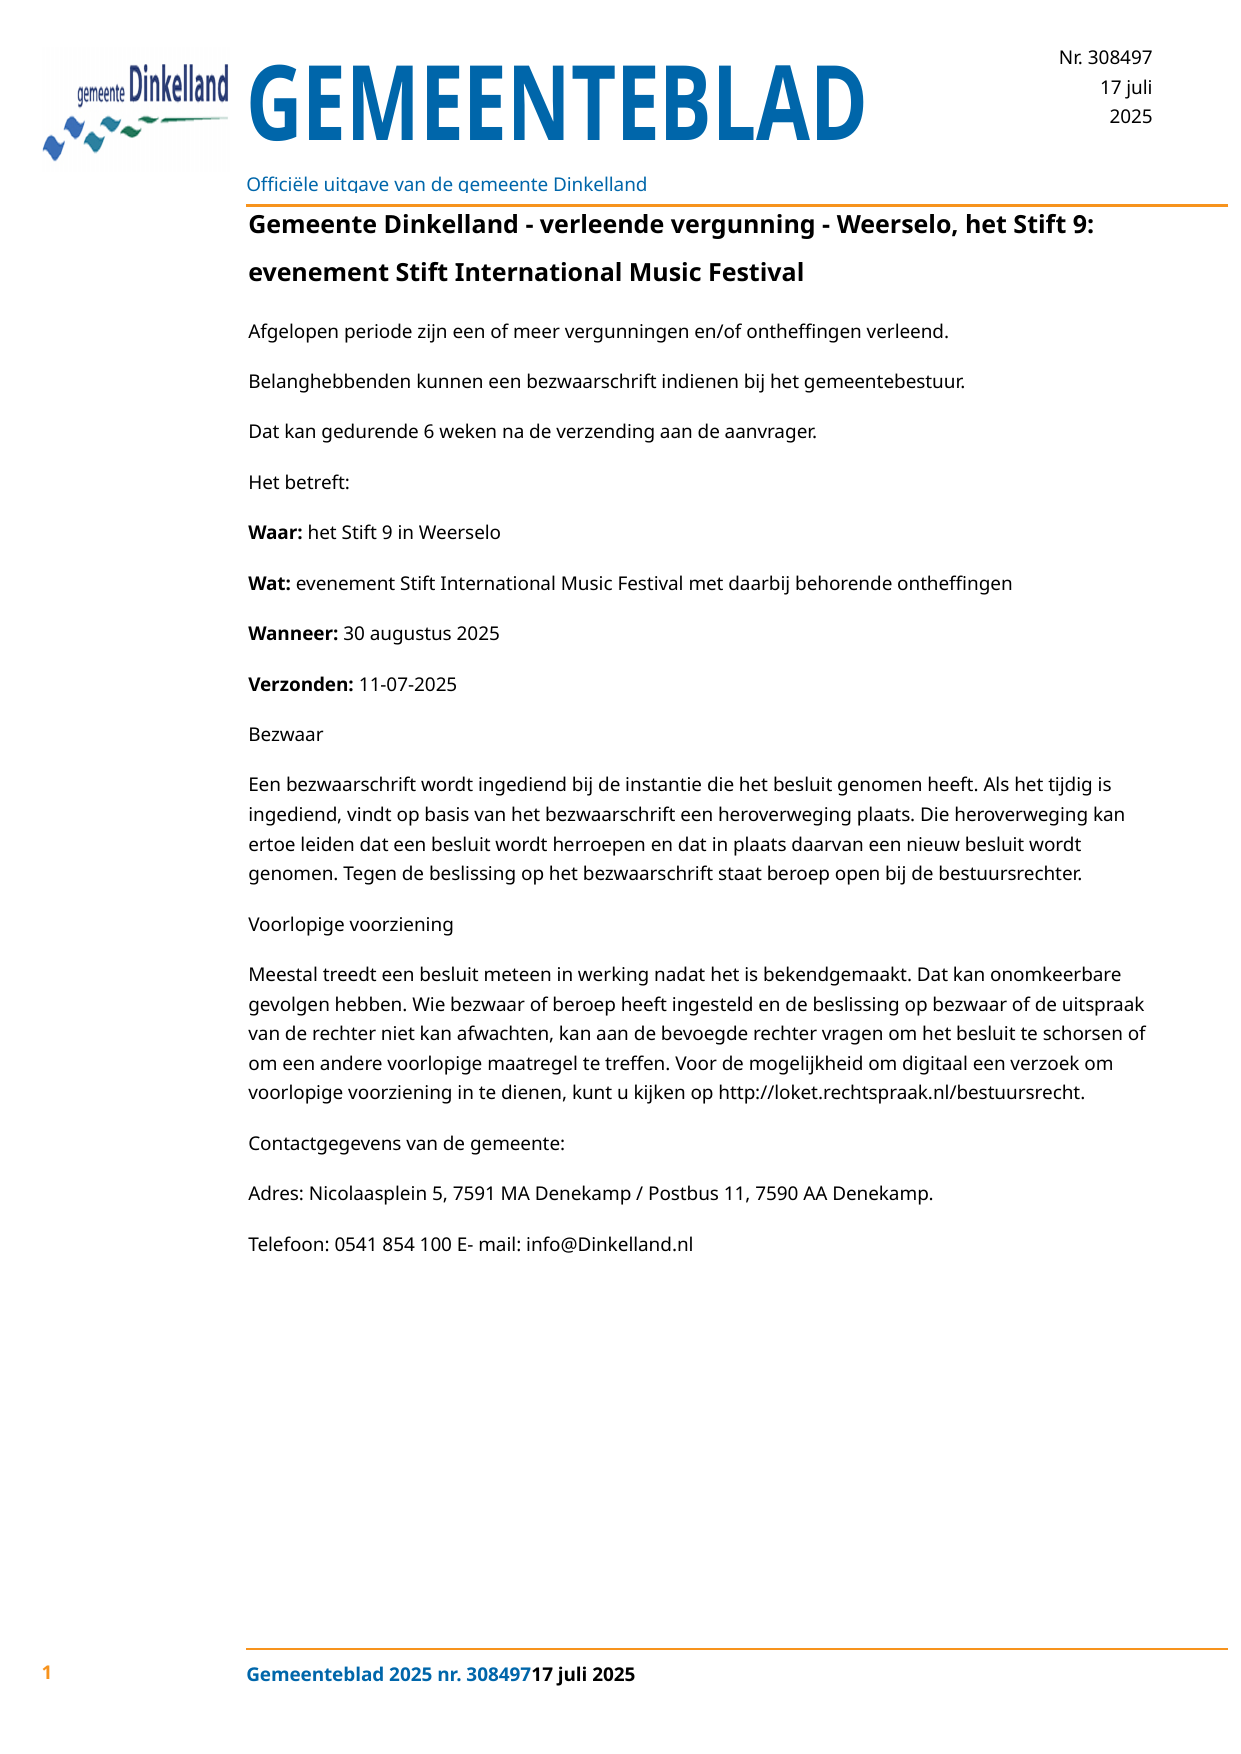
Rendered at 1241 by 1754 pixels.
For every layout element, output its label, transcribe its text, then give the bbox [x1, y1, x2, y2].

picture [41, 47, 231, 172]
text Adres: Nicolaasplein 5, 7591 MA Denekamp / Postbus 11, 7590 AA Denekamp. [248, 1180, 1152, 1206]
text Dat kan gedurende 6 weken na de verzending aan de aanvrager. [248, 419, 1152, 444]
text Meestal treedt een besluit meteen in werking nadat het is bekendgemaakt. Dat kan onomkeerbare gevolgen hebben. Wie bezwaar of beroep heeft ingesteld en de beslissing op bezwaar of de uitspraak van de rechter niet kan afwachten, kan aan de bevoegde rechter vragen om het besluit te schorsen of om een andere voorlopige maatregel te treffen. Voor de mogelijkheid om digitaal een verzoek om voorlopige voorziening in te dienen, kunt u kijken op http://loket.rechtspraak.nl/bestuursrecht. [248, 961, 1152, 1105]
text Telefoon: 0541 854 100 E- mail: info@Dinkelland.nl [248, 1231, 1152, 1257]
text Voorlopige voorziening [248, 911, 1152, 937]
text Gemeente Dinkelland - verleende vergunning - Weerselo, het Stift 9: evenement Stift International Music Festival [248, 207, 1152, 288]
text Een bezwaarschrift wordt ingediend bij de instantie die het besluit genomen heeft. Als het tijdig is ingediend, vindt op basis van het bezwaarschrift een heroverweging plaats. Die heroverweging kan ertoe leiden dat een besluit wordt herroepen en dat in plaats daarvan een nieuw besluit wordt genomen. Tegen de beslissing op het bezwaarschrift staat beroep open bij de bestuursrechter. [248, 772, 1152, 886]
text Het betreft: [248, 469, 1152, 495]
text Bezwaar [248, 721, 1152, 747]
text Waar: het Stift 9 in Weerselo [248, 519, 1152, 545]
text Wanneer: 30 augustus 2025 [248, 620, 1152, 646]
text Afgelopen periode zijn een of meer vergunningen en/of ontheffingen verleend. [248, 318, 1152, 344]
text Verzonden: 11-07-2025 [248, 671, 1152, 697]
text Contactgegevens van de gemeente: [248, 1130, 1152, 1156]
text Belanghebbenden kunnen een bezwaarschrift indienen bij het gemeentebestuur. [248, 368, 1152, 394]
text Wat: evenement Stift International Music Festival met daarbij behorende ontheffingen [248, 570, 1152, 596]
